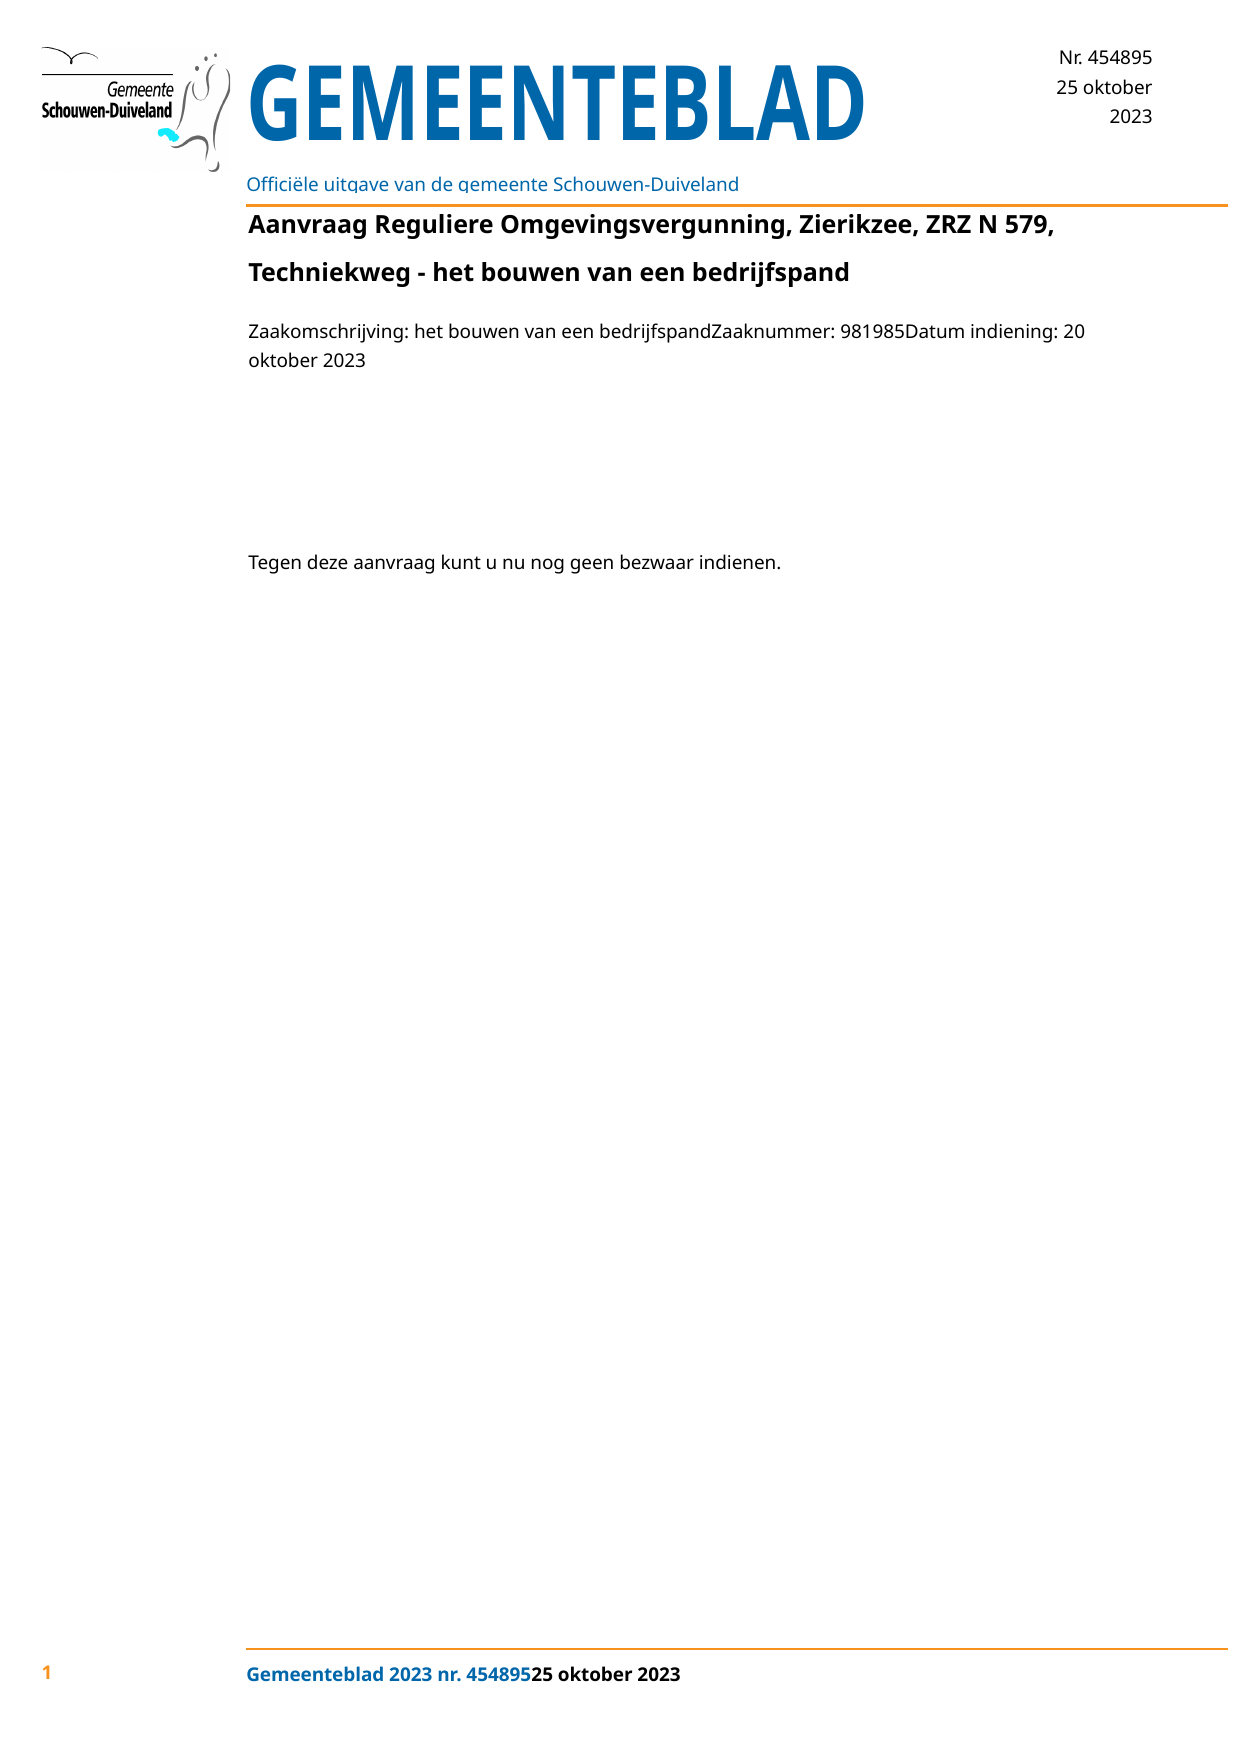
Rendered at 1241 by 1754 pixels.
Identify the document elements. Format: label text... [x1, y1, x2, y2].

text Aanvraag Reguliere Omgevingsvergunning, Zierikzee, ZRZ N 579, Techniekweg - het bouwen van een bedrijfspand [248, 207, 1152, 288]
text Tegen deze aanvraag kunt u nu nog geen bezwaar indienen. [248, 549, 1152, 575]
text Zaakomschrijving: het bouwen van een bedrijfspandZaaknummer: 981985Datum indiening: 20 oktober 2023 [248, 318, 1152, 373]
picture [41, 47, 231, 172]
